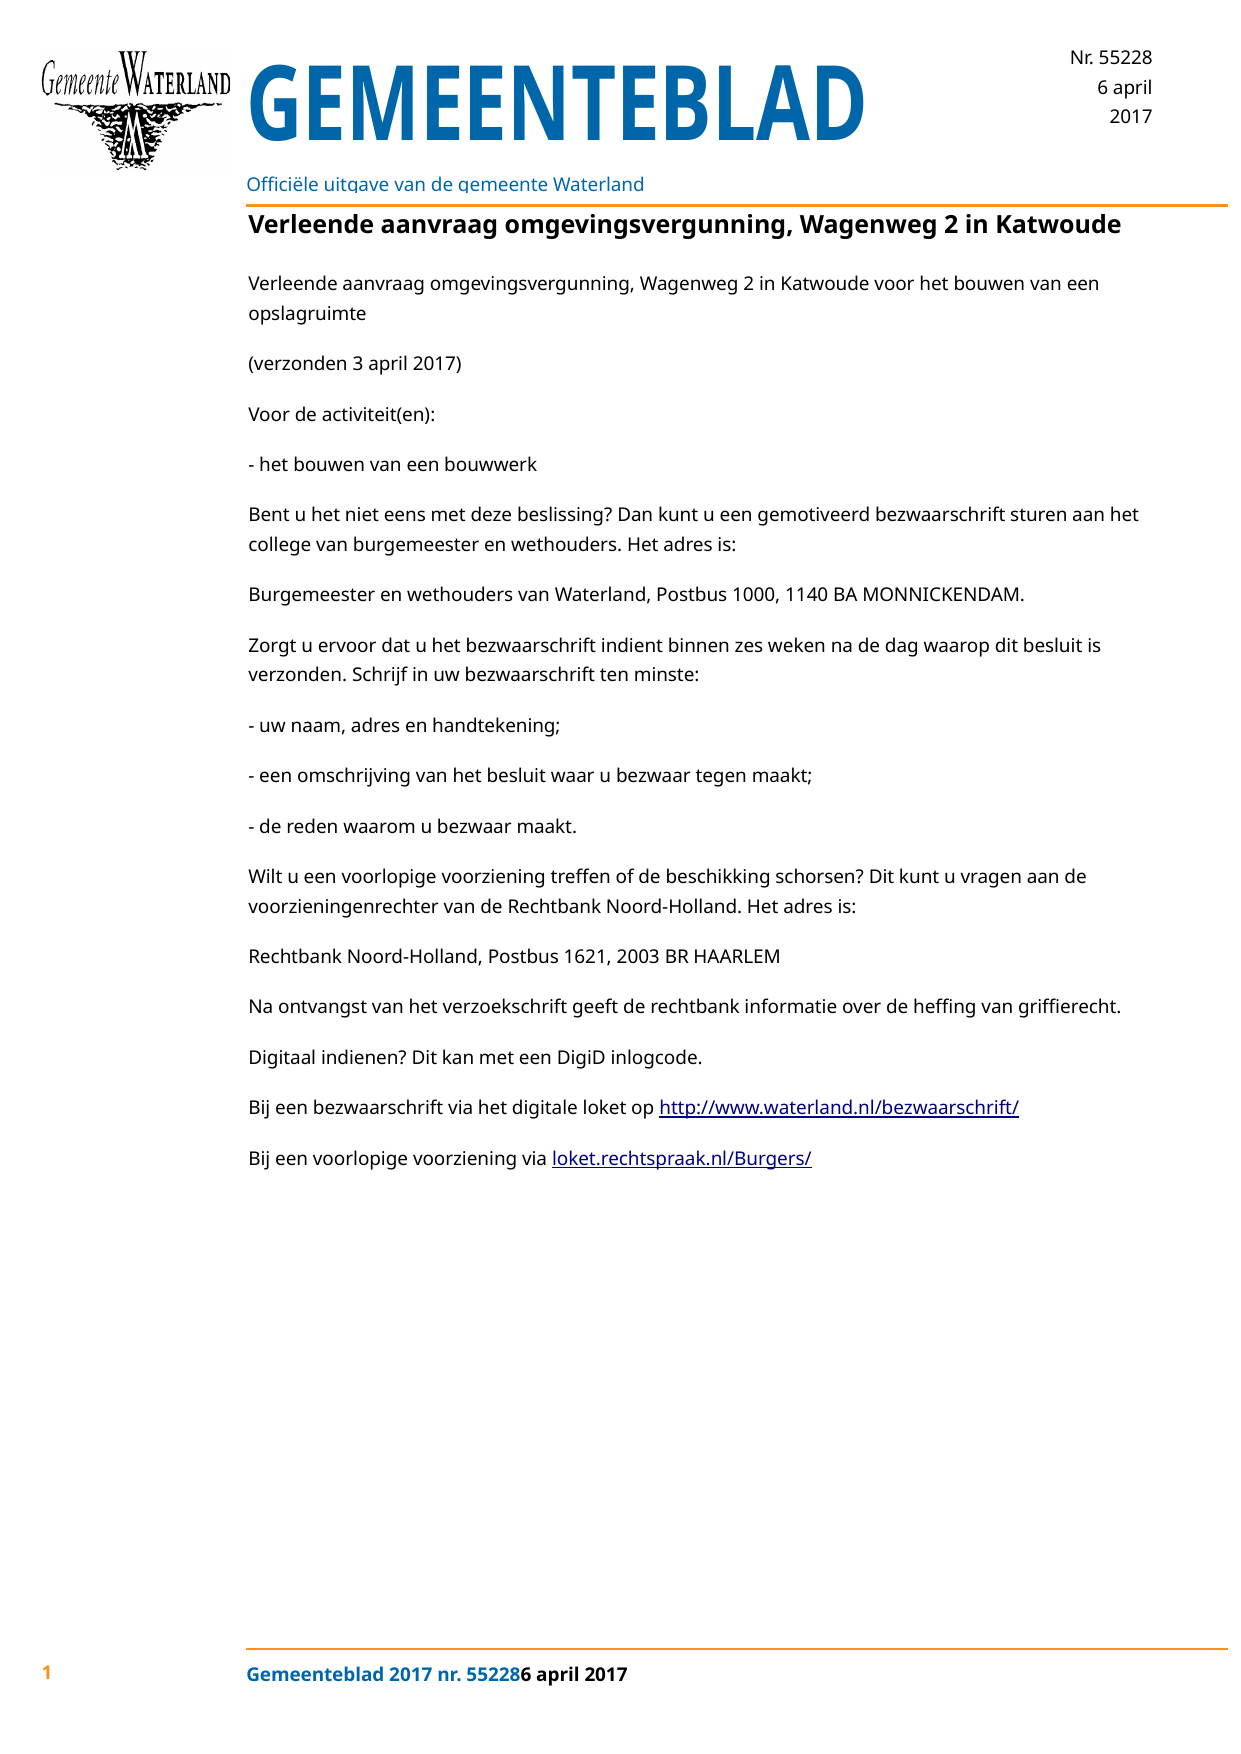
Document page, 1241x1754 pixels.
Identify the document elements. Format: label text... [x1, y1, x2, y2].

text - het bouwen van een bouwwerk [248, 451, 1152, 477]
text Bij een bezwaarschrift via het digitale loket op http://www.waterland.nl/bezwaarschrift/ [248, 1094, 1152, 1120]
text - uw naam, adres en handtekening; [248, 712, 1152, 738]
text Verleende aanvraag omgevingsvergunning, Wagenweg 2 in Katwoude voor het bouwen van een opslagruimte [248, 270, 1152, 326]
picture [41, 47, 231, 172]
text - een omschrijving van het besluit waar u bezwaar tegen maakt; [248, 762, 1152, 788]
text Voor de activiteit(en): [248, 401, 1152, 426]
text Zorgt u ervoor dat u het bezwaarschrift indient binnen zes weken na de dag waarop dit besluit is verzonden. Schrijf in uw bezwaarschrift ten minste: [248, 632, 1152, 687]
text Bent u het niet eens met deze beslissing? Dan kunt u een gemotiveerd bezwaarschrift sturen aan het college van burgemeester en wethouders. Het adres is: [248, 502, 1152, 557]
text Wilt u een voorlopige voorziening treffen of de beschikking schorsen? Dit kunt u vragen aan de voorzieningenrechter van de Rechtbank Noord-Holland. Het adres is: [248, 863, 1152, 918]
text (verzonden 3 april 2017) [248, 350, 1152, 376]
text Burgemeester en wethouders van Waterland, Postbus 1000, 1140 BA MONNICKENDAM. [248, 582, 1152, 607]
text Rechtbank Noord-Holland, Postbus 1621, 2003 BR HAARLEM [248, 943, 1152, 969]
text Verleende aanvraag omgevingsvergunning, Wagenweg 2 in Katwoude [248, 207, 1152, 241]
text Bij een voorlopige voorziening via loket.rechtspraak.nl/Burgers/ [248, 1145, 1152, 1171]
text Digitaal indienen? Dit kan met een DigiD inlogcode. [248, 1044, 1152, 1070]
text - de reden waarom u bezwaar maakt. [248, 813, 1152, 838]
text Na ontvangst van het verzoekschrift geeft de rechtbank informatie over de heffing van griffierecht. [248, 994, 1152, 1019]
